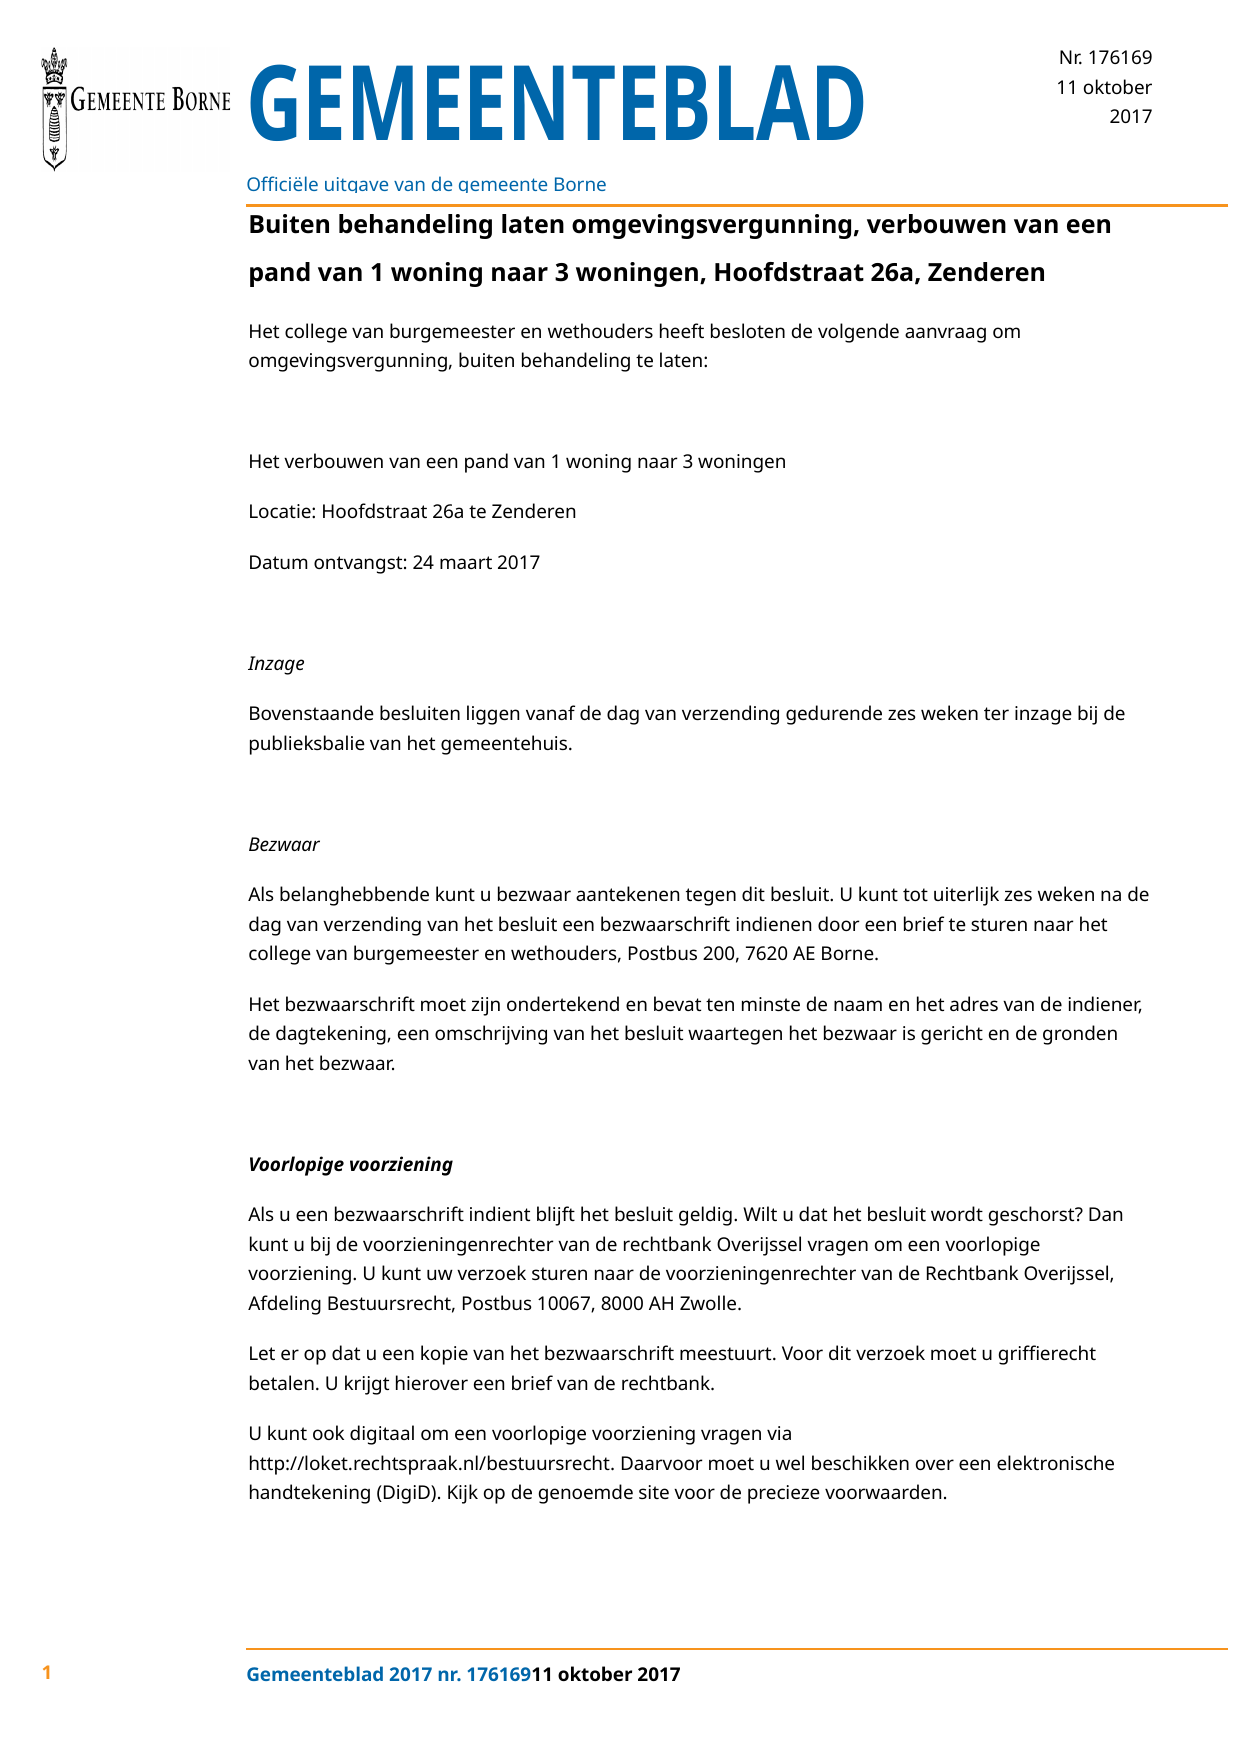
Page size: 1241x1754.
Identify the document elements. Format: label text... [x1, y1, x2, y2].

text Datum ontvangst: 24 maart 2017 [248, 549, 1152, 575]
text Locatie: Hoofdstraat 26a te Zenderen [248, 499, 1152, 524]
text Inzage [248, 650, 1152, 676]
picture [41, 47, 231, 172]
text Bovenstaande besluiten liggen vanaf de dag van verzending gedurende zes weken ter inzage bij de publieksbalie van het gemeentehuis. [248, 700, 1152, 756]
text Het college van burgemeester en wethouders heeft besloten de volgende aanvraag om omgevingsvergunning, buiten behandeling te laten: [248, 318, 1152, 373]
text Voorlopige voorziening [248, 1151, 1152, 1177]
text Als belanghebbende kunt u bezwaar aantekenen tegen dit besluit. U kunt tot uiterlijk zes weken na de dag van verzending van het besluit een bezwaarschrift indienen door een brief te sturen naar het college van burgemeester en wethouders, Postbus 200, 7620 AE Borne. [248, 881, 1152, 966]
text U kunt ook digitaal om een voorlopige voorziening vragen via http://loket.rechtspraak.nl/bestuursrecht. Daarvoor moet u wel beschikken over een elektronische handtekening (DigiD). Kijk op de genoemde site voor de precieze voorwaarden. [248, 1420, 1152, 1505]
text Het bezwaarschrift moet zijn ondertekend en bevat ten minste de naam en het adres van de indiener, de dagtekening, een omschrijving van het besluit waartegen het bezwaar is gericht en de gronden van het bezwaar. [248, 991, 1152, 1076]
text Buiten behandeling laten omgevingsvergunning, verbouwen van een pand van 1 woning naar 3 woningen, Hoofdstraat 26a, Zenderen [248, 207, 1152, 288]
text Bezwaar [248, 831, 1152, 857]
text Het verbouwen van een pand van 1 woning naar 3 woningen [248, 448, 1152, 474]
text Let er op dat u een kopie van het bezwaarschrift meestuurt. Voor dit verzoek moet u griffierecht betalen. U krijgt hierover een brief van de rechtbank. [248, 1340, 1152, 1396]
text Als u een bezwaarschrift indient blijft het besluit geldig. Wilt u dat het besluit wordt geschorst? Dan kunt u bij de voorzieningenrechter van de rechtbank Overijssel vragen om een voorlopige voorziening. U kunt uw verzoek sturen naar de voorzieningenrechter van de Rechtbank Overijssel, Afdeling Bestuursrecht, Postbus 10067, 8000 AH Zwolle. [248, 1201, 1152, 1316]
